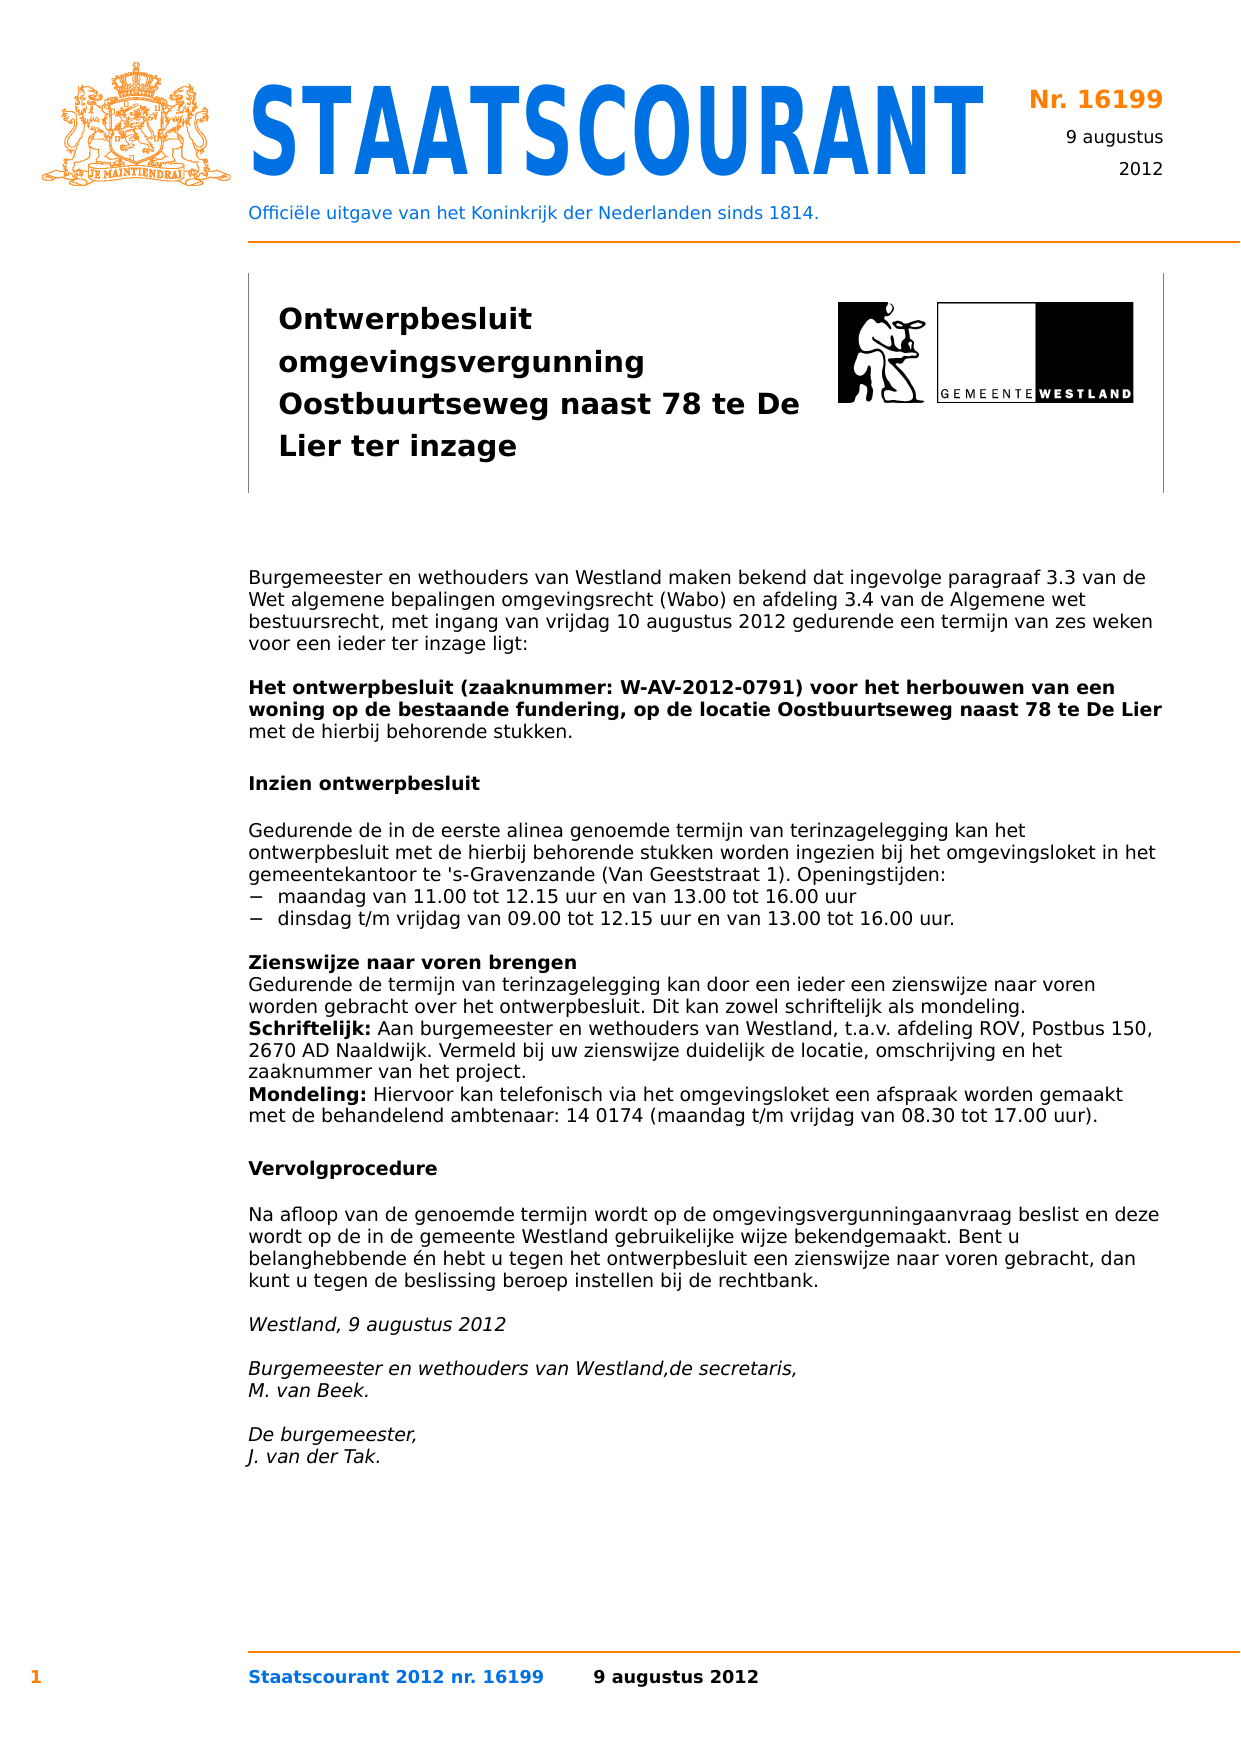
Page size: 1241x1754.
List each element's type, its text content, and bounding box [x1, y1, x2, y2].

text De burgemeester, J. van der Tak. [248, 1424, 1163, 1468]
picture [41, 62, 231, 186]
text − dinsdag t/m vrijdag van 09.00 tot 12.15 uur en van 13.00 tot 16.00 uur. [248, 908, 1163, 930]
table_cell Officiële uitgave van het Koninkrijk der Nederlanden sinds 1814. [248, 203, 1240, 241]
text Burgemeester en wethouders van Westland,de secretaris, M. van Beek. [248, 1358, 1163, 1402]
subtitle Inzien ontwerpbesluit [248, 773, 1163, 795]
text Schriftelijk: Aan burgemeester en wethouders van Westland, t.a.v. afdeling ROV, Postbus 150, 2670 AD Naaldwijk. Vermeld bij uw zienswijze duidelijk de locatie, omschrijving en het zaaknummer van het project. [248, 1017, 1163, 1083]
text Gedurende de termijn van terinzagelegging kan door een ieder een zienswijze naar voren worden gebracht over het ontwerpbesluit. Dit kan zowel schriftelijk als mondeling. [248, 973, 1163, 1017]
table_cell 2012 [998, 153, 1240, 203]
text Mondeling: Hiervoor kan telefonisch via het omgevingsloket een afspraak worden gemaakt met de behandelend ambtenaar: 14 0174 (maandag t/m vrijdag van 08.30 tot 17.00 uur). [248, 1083, 1163, 1127]
table_header [25, 62, 248, 241]
text Gedurende de in de eerste alinea genoemde termijn van terinzagelegging kan het ontwerpbesluit met de hierbij behorende stukken worden ingezien bij het omgevingsloket in het gemeentekantoor te 's-Gravenzande (Van Geeststraat 1). Openingstijden: [248, 820, 1163, 886]
table_header Nr. 16199 [998, 62, 1240, 121]
text Zienswijze naar voren brengen [248, 952, 1163, 973]
text Na afloop van de genoemde termijn wordt op de omgevingsvergunningaanvraag beslist en deze wordt op de in de gemeente Westland gebruikelijke wijze bekendgemaakt. Bent u belanghebbende én hebt u tegen het ontwerpbesluit een zienswijze naar voren gebracht, dan kunt u tegen de beslissing beroep instellen bij de rechtbank. [248, 1204, 1163, 1292]
table_header STAATSCOURANT [248, 62, 998, 203]
text Burgemeester en wethouders van Westland maken bekend dat ingevolge paragraaf 3.3 van de Wet algemene bepalingen omgevingsrecht (Wabo) en afdeling 3.4 van de Algemene wet bestuursrecht, met ingang van vrijdag 10 augustus 2012 gedurende een termijn van zes weken voor een ieder ter inzage ligt: [248, 567, 1163, 655]
picture [838, 302, 1134, 403]
table_cell 9 augustus [998, 121, 1240, 153]
subtitle Ontwerpbesluit omgevingsvergunning Oostbuurtseweg naast 78 te De Lier ter inzage [249, 273, 1163, 493]
text Westland, 9 augustus 2012 [248, 1314, 1163, 1336]
text Het ontwerpbesluit (zaaknummer: W-AV-2012-0791) voor het herbouwen van een woning op de bestaande fundering, op de locatie Oostbuurtseweg naast 78 te De Lier met de hierbij behorende stukken. [248, 677, 1163, 743]
subtitle Vervolgprocedure [248, 1157, 1163, 1179]
text − maandag van 11.00 tot 12.15 uur en van 13.00 tot 16.00 uur [248, 886, 1163, 908]
